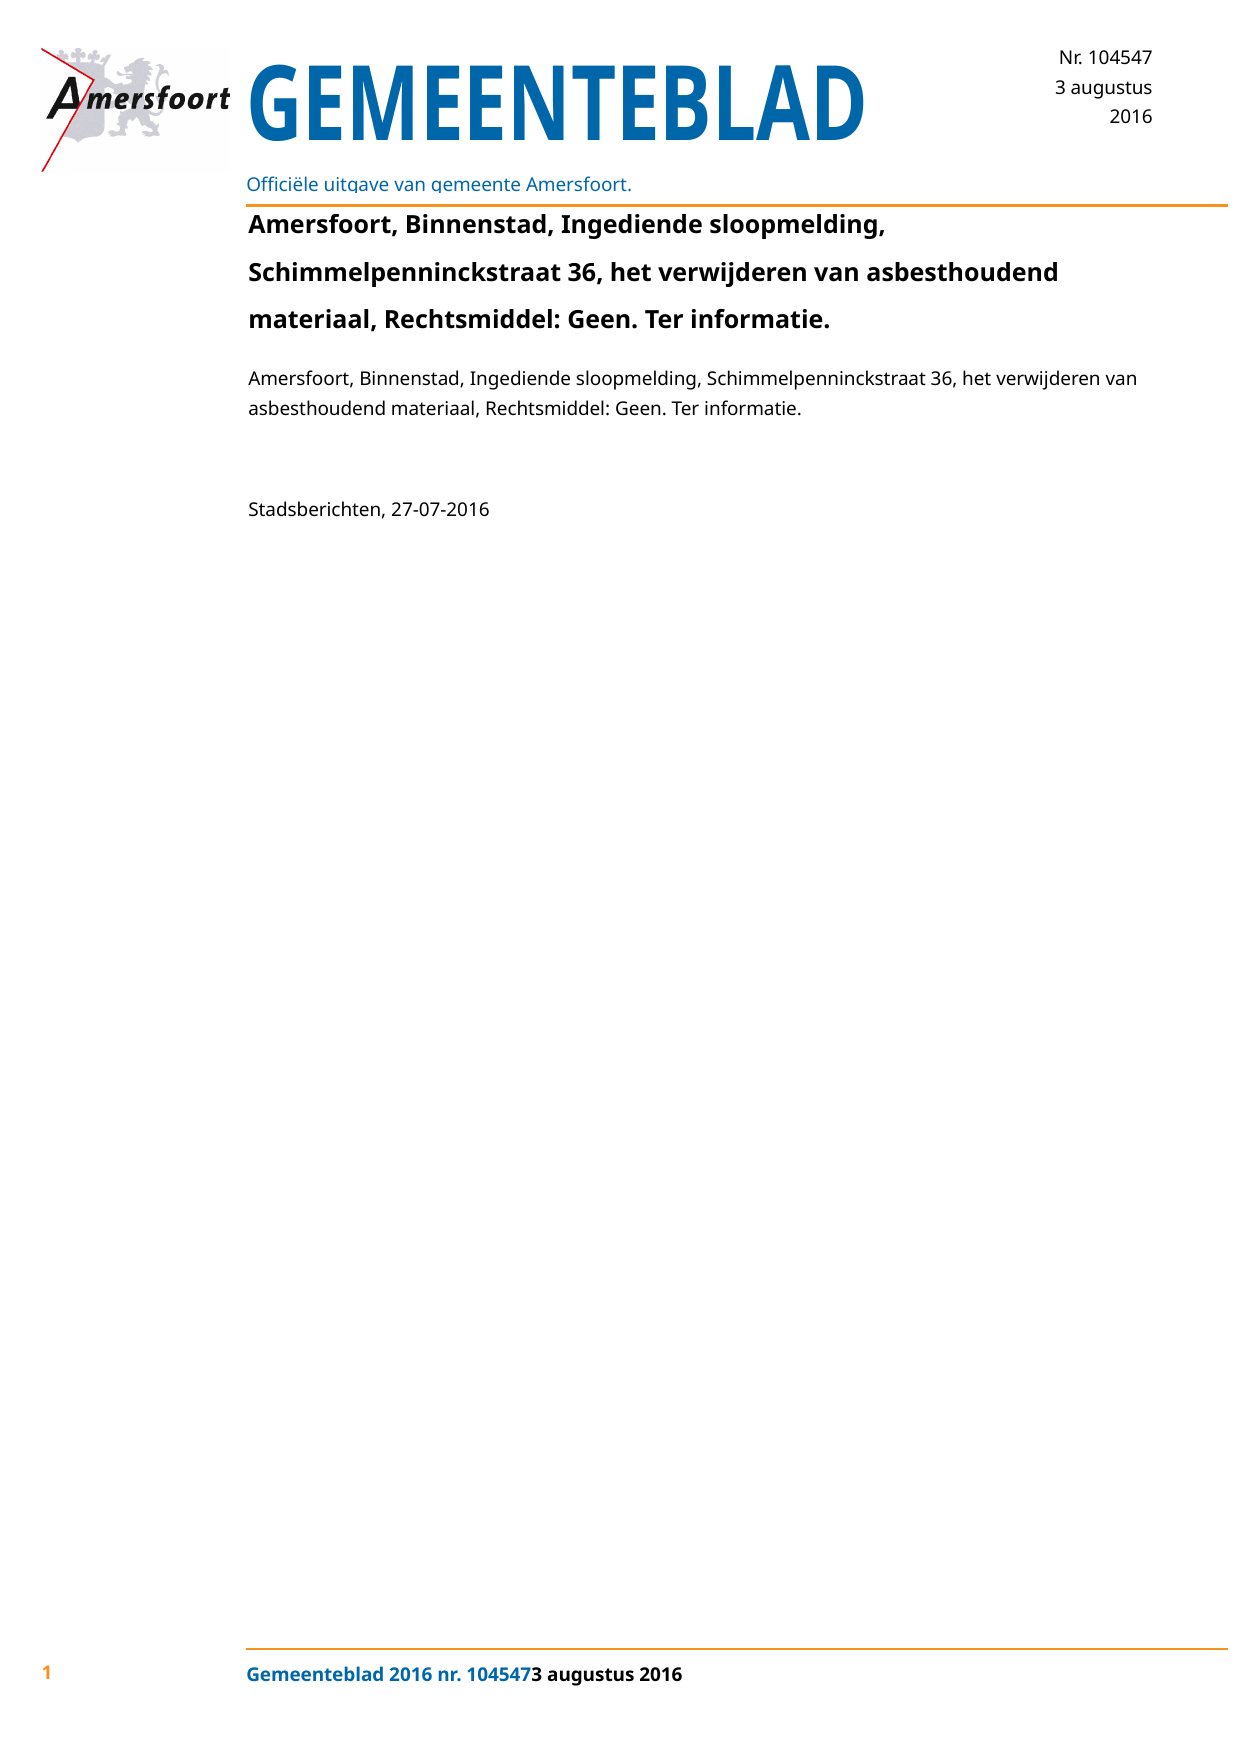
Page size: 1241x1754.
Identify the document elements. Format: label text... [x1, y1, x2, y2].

picture [41, 47, 231, 172]
text Amersfoort, Binnenstad, Ingediende sloopmelding, Schimmelpenninckstraat 36, het verwijderen van asbesthoudend materiaal, Rechtsmiddel: Geen. Ter informatie. [248, 207, 1152, 336]
text Stadsberichten, 27-07-2016 [248, 496, 1152, 522]
text Amersfoort, Binnenstad, Ingediende sloopmelding, Schimmelpenninckstraat 36, het verwijderen van asbesthoudend materiaal, Rechtsmiddel: Geen. Ter informatie. [248, 366, 1152, 421]
